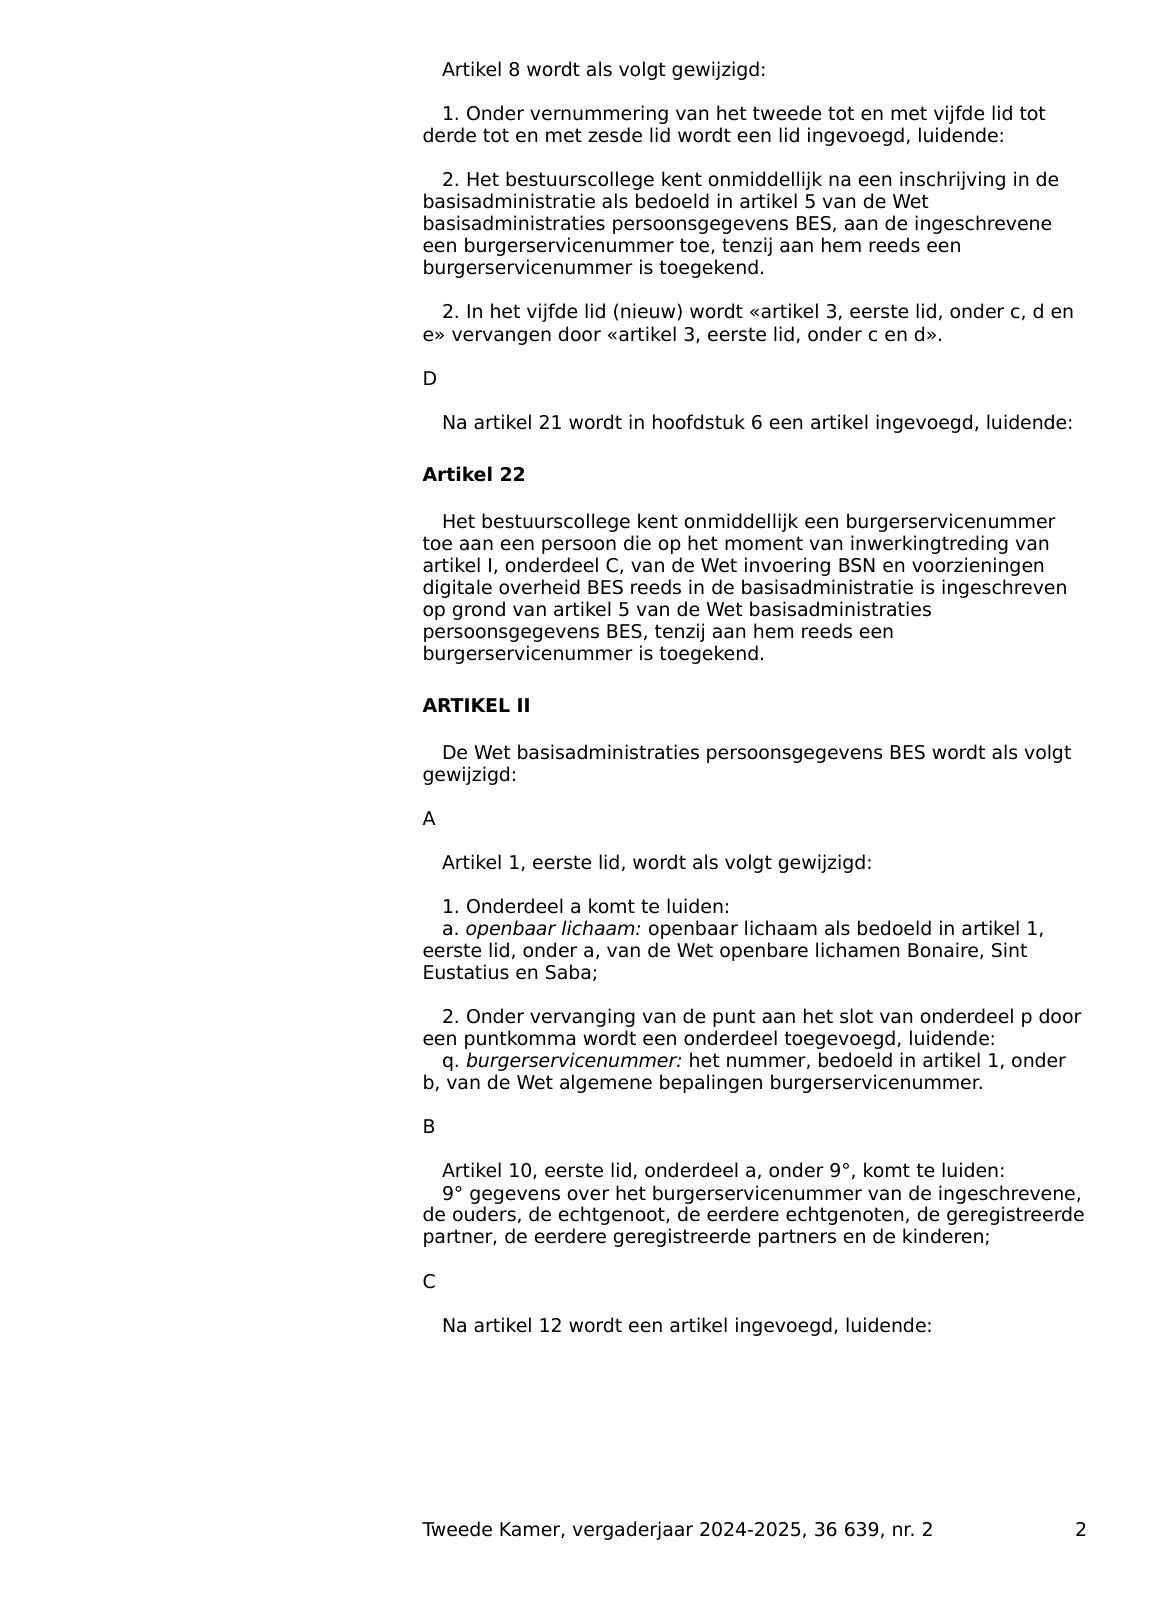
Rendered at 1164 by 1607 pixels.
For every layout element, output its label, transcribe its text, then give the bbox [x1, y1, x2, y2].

subtitle Artikel 22 [422, 464, 1087, 486]
text Artikel 8 wordt als volgt gewijzigd: [422, 59, 1087, 81]
text D [422, 368, 1087, 389]
text De Wet basisadministraties persoonsgegevens BES wordt als volgt gewijzigd: [422, 742, 1087, 786]
text B [422, 1116, 1087, 1138]
text A [422, 808, 1087, 830]
text 2. In het vijfde lid (nieuw) wordt «artikel 3, eerste lid, onder c, d en e» vervangen door «artikel 3, eerste lid, onder c en d». [422, 301, 1087, 345]
text 9° gegevens over het burgerservicenummer van de ingeschrevene, de ouders, de echtgenoot, de eerdere echtgenoten, de geregistreerde partner, de eerdere geregistreerde partners en de kinderen; [422, 1182, 1087, 1248]
text 2. Onder vervanging van de punt aan het slot van onderdeel p door een puntkomma wordt een onderdeel toegevoegd, luidende: [422, 1006, 1087, 1050]
text C [422, 1271, 1087, 1292]
text 2. Het bestuurscollege kent onmiddellijk na een inschrijving in de basisadministratie als bedoeld in artikel 5 van de Wet basisadministraties persoonsgegevens BES, aan de ingeschrevene een burgerservicenummer toe, tenzij aan hem reeds een burgerservicenummer is toegekend. [422, 169, 1087, 279]
subtitle ARTIKEL II [422, 694, 1087, 717]
text Na artikel 21 wordt in hoofdstuk 6 een artikel ingevoegd, luidende: [422, 412, 1087, 434]
text q. burgerservicenummer: het nummer, bedoeld in artikel 1, onder b, van de Wet algemene bepalingen burgerservicenummer. [422, 1050, 1087, 1094]
text 1. Onderdeel a komt te luiden: [422, 896, 1087, 918]
text Artikel 10, eerste lid, onderdeel a, onder 9°, komt te luiden: [422, 1160, 1087, 1182]
text Het bestuurscollege kent onmiddellijk een burgerservicenummer toe aan een persoon die op het moment van inwerkingtreding van artikel I, onderdeel C, van de Wet invoering BSN en voorzieningen digitale overheid BES reeds in de basisadministratie is ingeschreven op grond van artikel 5 van de Wet basisadministraties persoonsgegevens BES, tenzij aan hem reeds een burgerservicenummer is toegekend. [422, 511, 1087, 664]
text Na artikel 12 wordt een artikel ingevoegd, luidende: [422, 1315, 1087, 1337]
text Artikel 1, eerste lid, wordt als volgt gewijzigd: [422, 852, 1087, 874]
text 1. Onder vernummering van het tweede tot en met vijfde lid tot derde tot en met zesde lid wordt een lid ingevoegd, luidende: [422, 103, 1087, 147]
text a. openbaar lichaam: openbaar lichaam als bedoeld in artikel 1, eerste lid, onder a, van de Wet openbare lichamen Bonaire, Sint Eustatius en Saba; [422, 918, 1087, 984]
